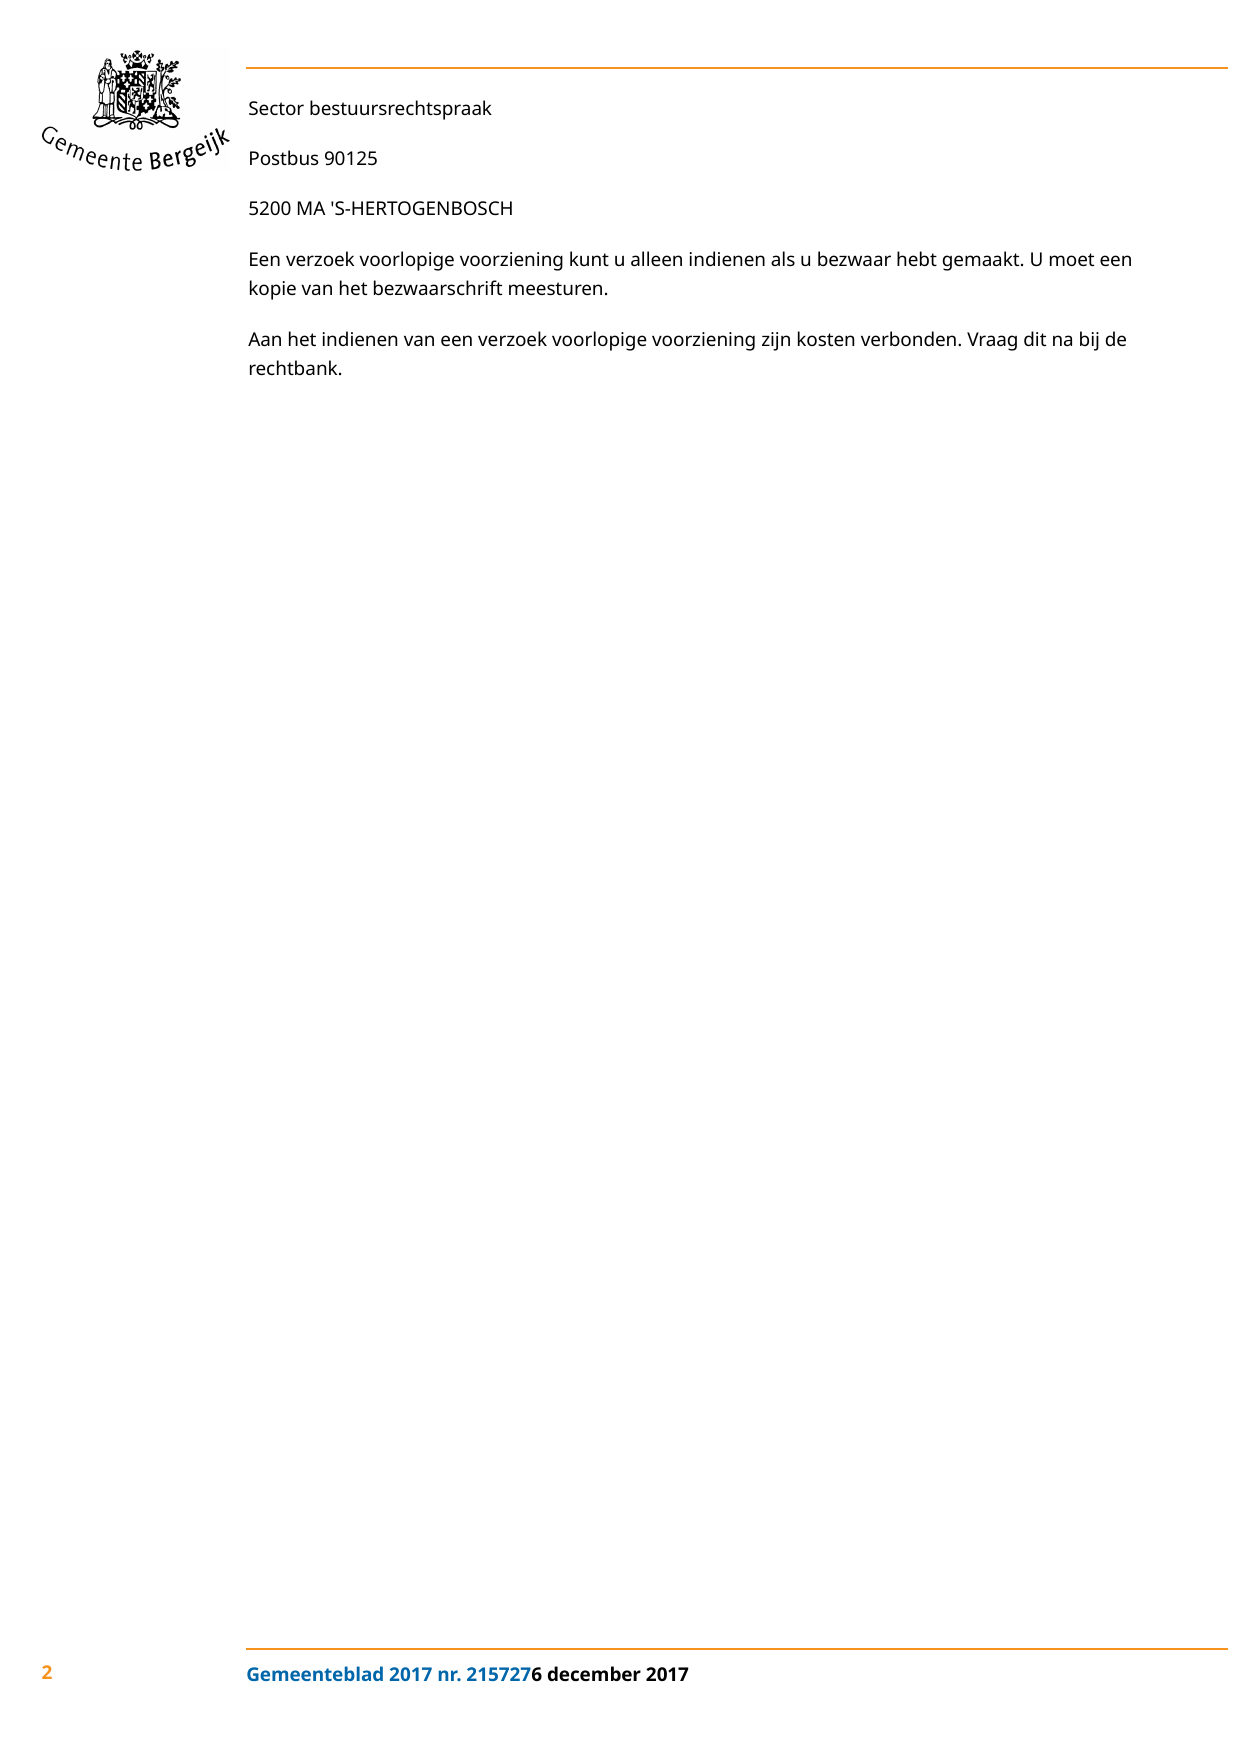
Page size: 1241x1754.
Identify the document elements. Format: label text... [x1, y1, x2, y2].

text Postbus 90125 [248, 145, 1152, 171]
text Sector bestuursrechtspraak [248, 95, 1152, 121]
text Een verzoek voorlopige voorziening kunt u alleen indienen als u bezwaar hebt gemaakt. U moet een kopie van het bezwaarschrift meesturen. [248, 246, 1152, 301]
picture [41, 47, 231, 172]
text 5200 MA 'S-HERTOGENBOSCH [248, 196, 1152, 221]
text Aan het indienen van een verzoek voorlopige voorziening zijn kosten verbonden. Vraag dit na bij de rechtbank. [248, 326, 1152, 381]
